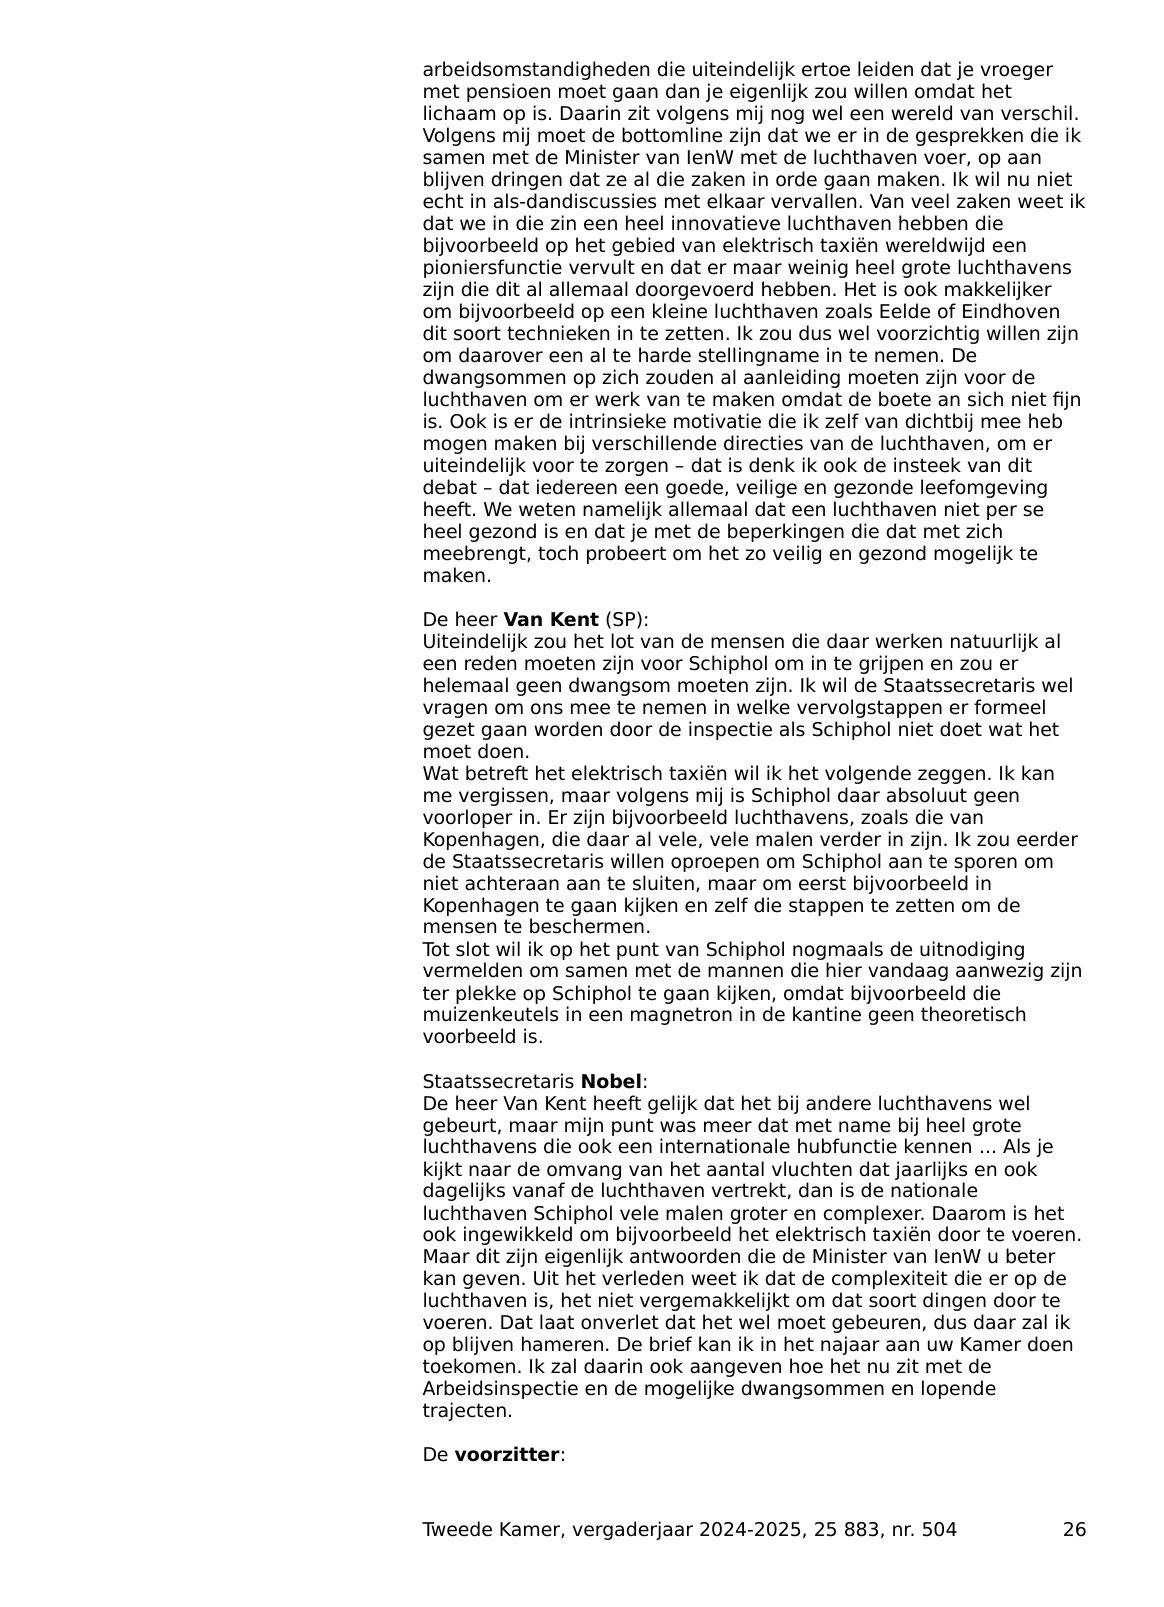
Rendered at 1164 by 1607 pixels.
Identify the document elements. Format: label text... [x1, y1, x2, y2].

text De heer Van Kent heeft gelijk dat het bij andere luchthavens wel gebeurt, maar mijn punt was meer dat met name bij heel grote luchthavens die ook een internationale hubfunctie kennen ... Als je kijkt naar de omvang van het aantal vluchten dat jaarlijks en ook dagelijks vanaf de luchthaven vertrekt, dan is de nationale luchthaven Schiphol vele malen groter en complexer. Daarom is het ook ingewikkeld om bijvoorbeeld het elektrisch taxiën door te voeren. Maar dit zijn eigenlijk antwoorden die de Minister van IenW u beter kan geven. Uit het verleden weet ik dat de complexiteit die er op de luchthaven is, het niet vergemakkelijkt om dat soort dingen door te voeren. Dat laat onverlet dat het wel moet gebeuren, dus daar zal ik op blijven hameren. De brief kan ik in het najaar aan uw Kamer doen toekomen. Ik zal daarin ook aangeven hoe het nu zit met de Arbeidsinspectie en de mogelijke dwangsommen en lopende trajecten. [422, 1092, 1087, 1422]
text De heer Van Kent (SP): [422, 609, 1087, 631]
text Tot slot wil ik op het punt van Schiphol nogmaals de uitnodiging vermelden om samen met de mannen die hier vandaag aanwezig zijn ter plekke op Schiphol te gaan kijken, omdat bijvoorbeeld die muizenkeutels in een magnetron in de kantine geen theoretisch voorbeeld is. [422, 938, 1087, 1048]
text Uiteindelijk zou het lot van de mensen die daar werken natuurlijk al een reden moeten zijn voor Schiphol om in te grijpen en zou er helemaal geen dwangsom moeten zijn. Ik wil de Staatssecretaris wel vragen om ons mee te nemen in welke vervolgstappen er formeel gezet gaan worden door de inspectie als Schiphol niet doet wat het moet doen. [422, 631, 1087, 763]
text Wat betreft het elektrisch taxiën wil ik het volgende zeggen. Ik kan me vergissen, maar volgens mij is Schiphol daar absoluut geen voorloper in. Er zijn bijvoorbeeld luchthavens, zoals die van Kopenhagen, die daar al vele, vele malen verder in zijn. Ik zou eerder de Staatssecretaris willen oproepen om Schiphol aan te sporen om niet achteraan aan te sluiten, maar om eerst bijvoorbeeld in Kopenhagen te gaan kijken en zelf die stappen te zetten om de mensen te beschermen. [422, 763, 1087, 938]
text De voorzitter: [422, 1444, 1087, 1466]
text Staatssecretaris Nobel: [422, 1071, 1087, 1092]
text arbeidsomstandigheden die uiteindelijk ertoe leiden dat je vroeger met pensioen moet gaan dan je eigenlijk zou willen omdat het lichaam op is. Daarin zit volgens mij nog wel een wereld van verschil. Volgens mij moet de bottomline zijn dat we er in de gesprekken die ik samen met de Minister van IenW met de luchthaven voer, op aan blijven dringen dat ze al die zaken in orde gaan maken. Ik wil nu niet echt in als-dandiscussies met elkaar vervallen. Van veel zaken weet ik dat we in die zin een heel innovatieve luchthaven hebben die bijvoorbeeld op het gebied van elektrisch taxiën wereldwijd een pioniersfunctie vervult en dat er maar weinig heel grote luchthavens zijn die dit al allemaal doorgevoerd hebben. Het is ook makkelijker om bijvoorbeeld op een kleine luchthaven zoals Eelde of Eindhoven dit soort technieken in te zetten. Ik zou dus wel voorzichtig willen zijn om daarover een al te harde stellingname in te nemen. De dwangsommen op zich zouden al aanleiding moeten zijn voor de luchthaven om er werk van te maken omdat de boete an sich niet fijn is. Ook is er de intrinsieke motivatie die ik zelf van dichtbij mee heb mogen maken bij verschillende directies van de luchthaven, om er uiteindelijk voor te zorgen – dat is denk ik ook de insteek van dit debat – dat iedereen een goede, veilige en gezonde leefomgeving heeft. We weten namelijk allemaal dat een luchthaven niet per se heel gezond is en dat je met de beperkingen die dat met zich meebrengt, toch probeert om het zo veilig en gezond mogelijk te maken. [422, 59, 1087, 587]
